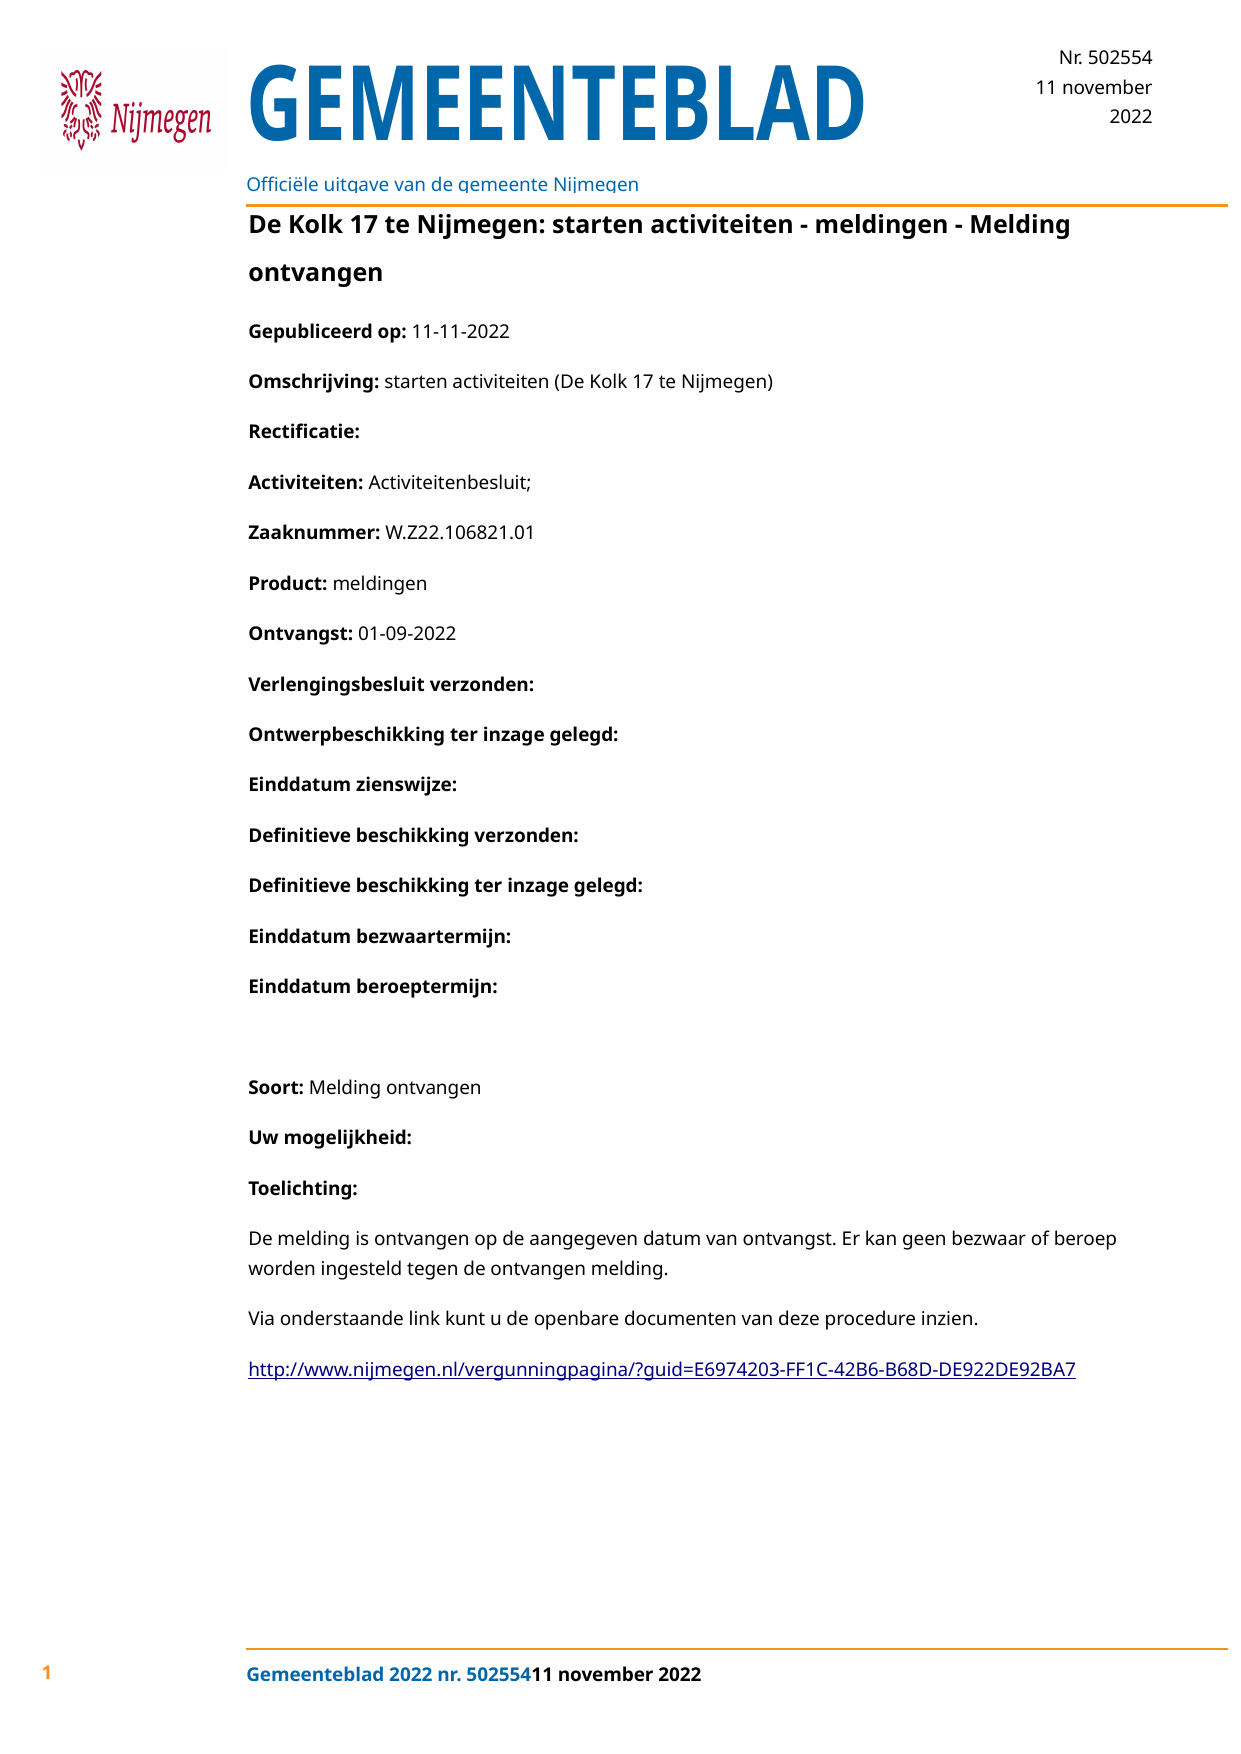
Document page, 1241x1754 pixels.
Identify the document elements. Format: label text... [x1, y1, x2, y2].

text http://www.nijmegen.nl/vergunningpagina/?guid=E6974203-FF1C-42B6-B68D-DE922DE92BA7 [248, 1356, 1152, 1382]
text Einddatum beroeptermijn: [248, 973, 1152, 999]
text Uw mogelijkheid: [248, 1124, 1152, 1150]
text Gepubliceerd op: 11-11-2022 [248, 318, 1152, 344]
text De Kolk 17 te Nijmegen: starten activiteiten - meldingen - Melding ontvangen [248, 207, 1152, 288]
text Soort: Melding ontvangen [248, 1074, 1152, 1100]
text Ontvangst: 01-09-2022 [248, 620, 1152, 646]
text Rectificatie: [248, 419, 1152, 444]
text Omschrijving: starten activiteiten (De Kolk 17 te Nijmegen) [248, 368, 1152, 394]
text Toelichting: [248, 1175, 1152, 1201]
text Via onderstaande link kunt u de openbare documenten van deze procedure inzien. [248, 1305, 1152, 1331]
text De melding is ontvangen op de aangegeven datum van ontvangst. Er kan geen bezwaar of beroep worden ingesteld tegen de ontvangen melding. [248, 1225, 1152, 1281]
text Einddatum zienswijze: [248, 772, 1152, 797]
text Definitieve beschikking verzonden: [248, 822, 1152, 848]
picture [41, 47, 231, 172]
text Einddatum bezwaartermijn: [248, 923, 1152, 949]
text Definitieve beschikking ter inzage gelegd: [248, 872, 1152, 898]
text Product: meldingen [248, 570, 1152, 596]
text Verlengingsbesluit verzonden: [248, 671, 1152, 697]
text Activiteiten: Activiteitenbesluit; [248, 469, 1152, 495]
text Ontwerpbeschikking ter inzage gelegd: [248, 721, 1152, 747]
text Zaaknummer: W.Z22.106821.01 [248, 519, 1152, 545]
